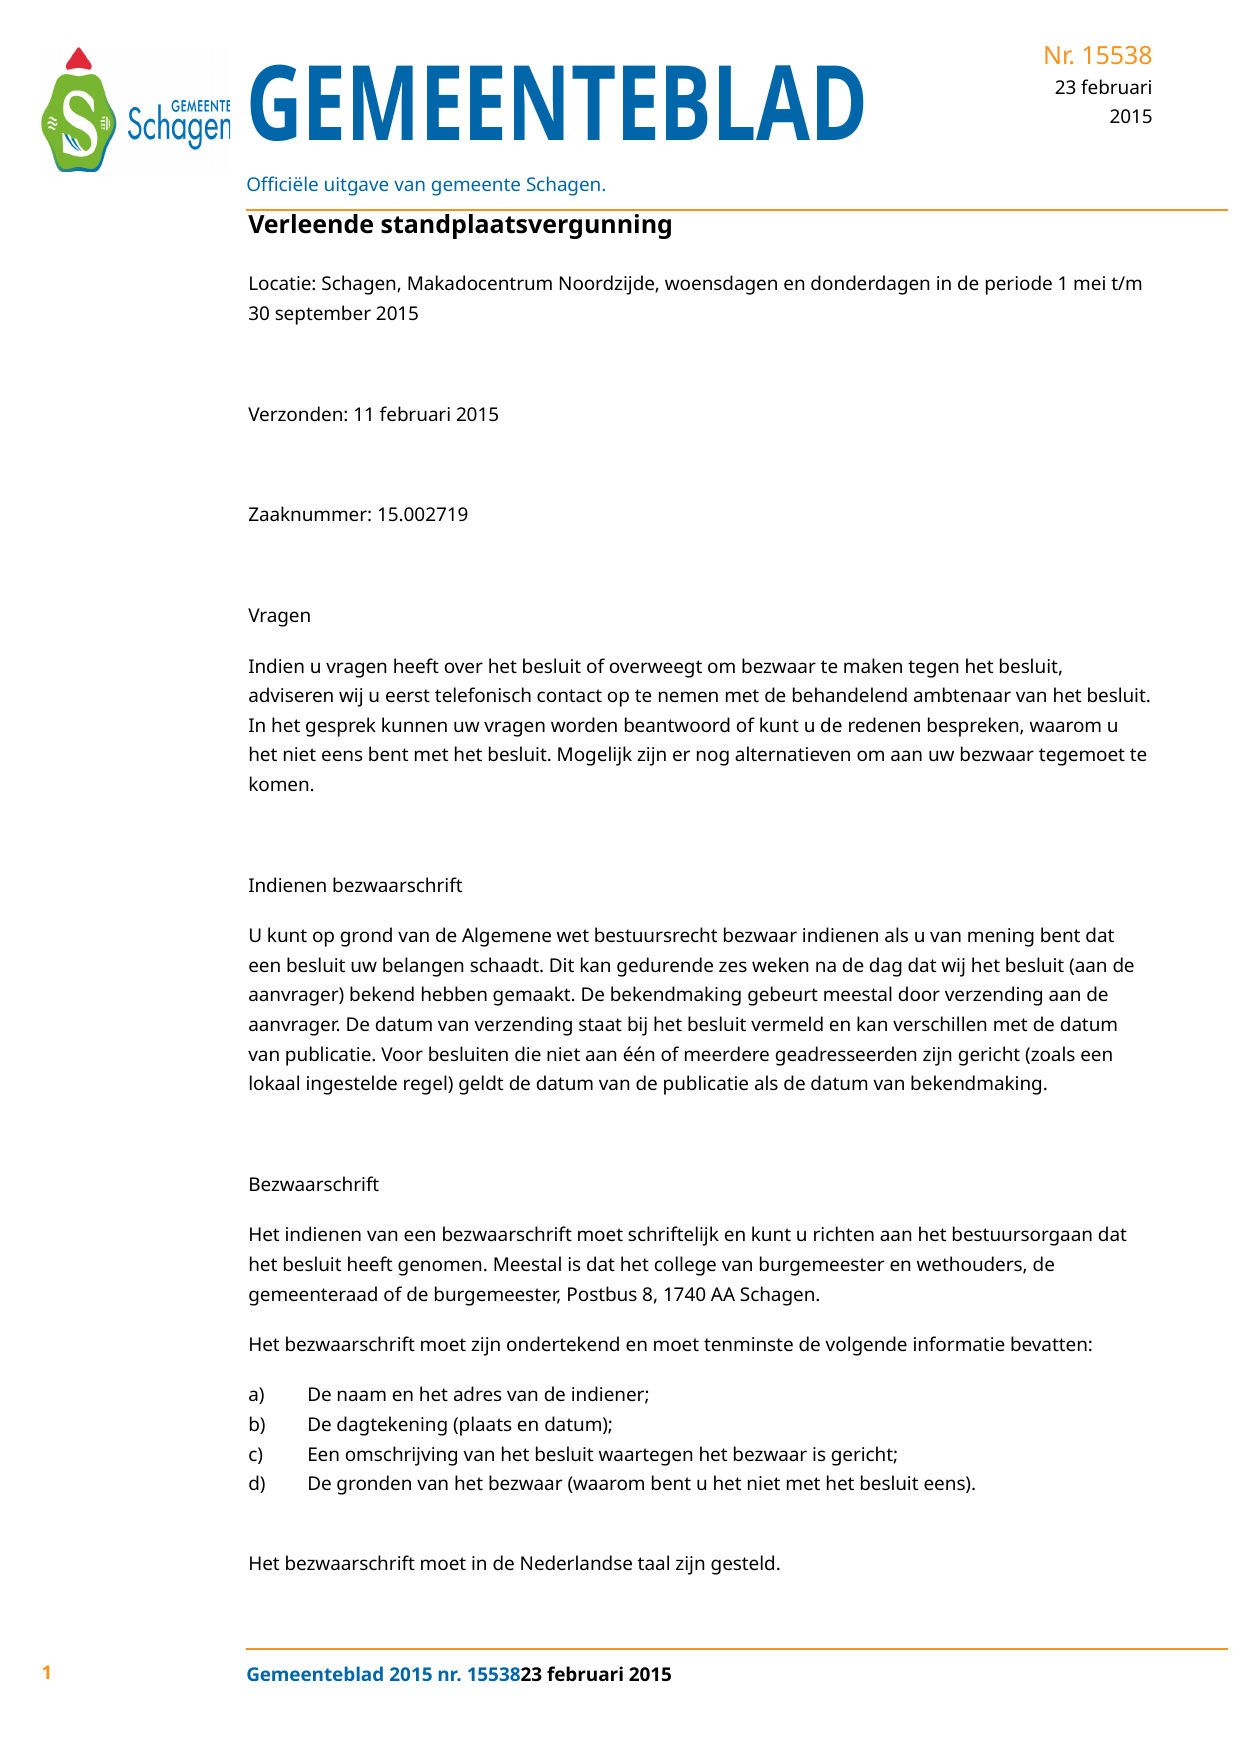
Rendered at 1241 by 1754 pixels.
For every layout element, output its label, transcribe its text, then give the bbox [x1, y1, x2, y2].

list De gronden van het bezwaar (waarom bent u het niet met het besluit eens). [248, 1470, 1152, 1496]
text Zaaknummer: 15.002719 [248, 502, 1152, 527]
picture [41, 47, 231, 172]
text Vragen [248, 602, 1152, 628]
text Verzonden: 11 februari 2015 [248, 401, 1152, 426]
text Verleende standplaatsvergunning [248, 211, 1152, 241]
text Locatie: Schagen, Makadocentrum Noordzijde, woensdagen en donderdagen in de periode 1 mei t/m 30 september 2015 [248, 270, 1152, 326]
text Indien u vragen heeft over het besluit of overweegt om bezwaar te maken tegen het besluit, adviseren wij u eerst telefonisch contact op te nemen met de behandelend ambtenaar van het besluit. In het gesprek kunnen uw vragen worden beantwoord of kunt u de redenen bespreken, waarom u het niet eens bent met het besluit. Mogelijk zijn er nog alternatieven om aan uw bezwaar tegemoet te komen. [248, 653, 1152, 797]
text U kunt op grond van de Algemene wet bestuursrecht bezwaar indienen als u van mening bent dat een besluit uw belangen schaadt. Dit kan gedurende zes weken na de dag dat wij het besluit (aan de aanvrager) bekend hebben gemaakt. De bekendmaking gebeurt meestal door verzending aan de aanvrager. De datum van verzending staat bij het besluit vermeld en kan verschillen met de datum van publicatie. Voor besluiten die niet aan één of meerdere geadresseerden zijn gericht (zoals een lokaal ingestelde regel) geldt de datum van de publicatie als de datum van bekendmaking. [248, 922, 1152, 1096]
text Het indienen van een bezwaarschrift moet schriftelijk en kunt u richten aan het bestuursorgaan dat het besluit heeft genomen. Meestal is dat het college van burgemeester en wethouders, de gemeenteraad of de burgemeester, Postbus 8, 1740 AA Schagen. [248, 1222, 1152, 1306]
text Bezwaarschrift [248, 1171, 1152, 1197]
list De dagtekening (plaats en datum); [248, 1411, 1152, 1437]
text Het bezwaarschrift moet zijn ondertekend en moet tenminste de volgende informatie bevatten: [248, 1331, 1152, 1357]
list De naam en het adres van de indiener; [248, 1382, 1152, 1407]
list Een omschrijving van het besluit waartegen het bezwaar is gericht; [248, 1441, 1152, 1466]
text Het bezwaarschrift moet in de Nederlandse taal zijn gesteld. [248, 1550, 1152, 1576]
text Indienen bezwaarschrift [248, 872, 1152, 898]
